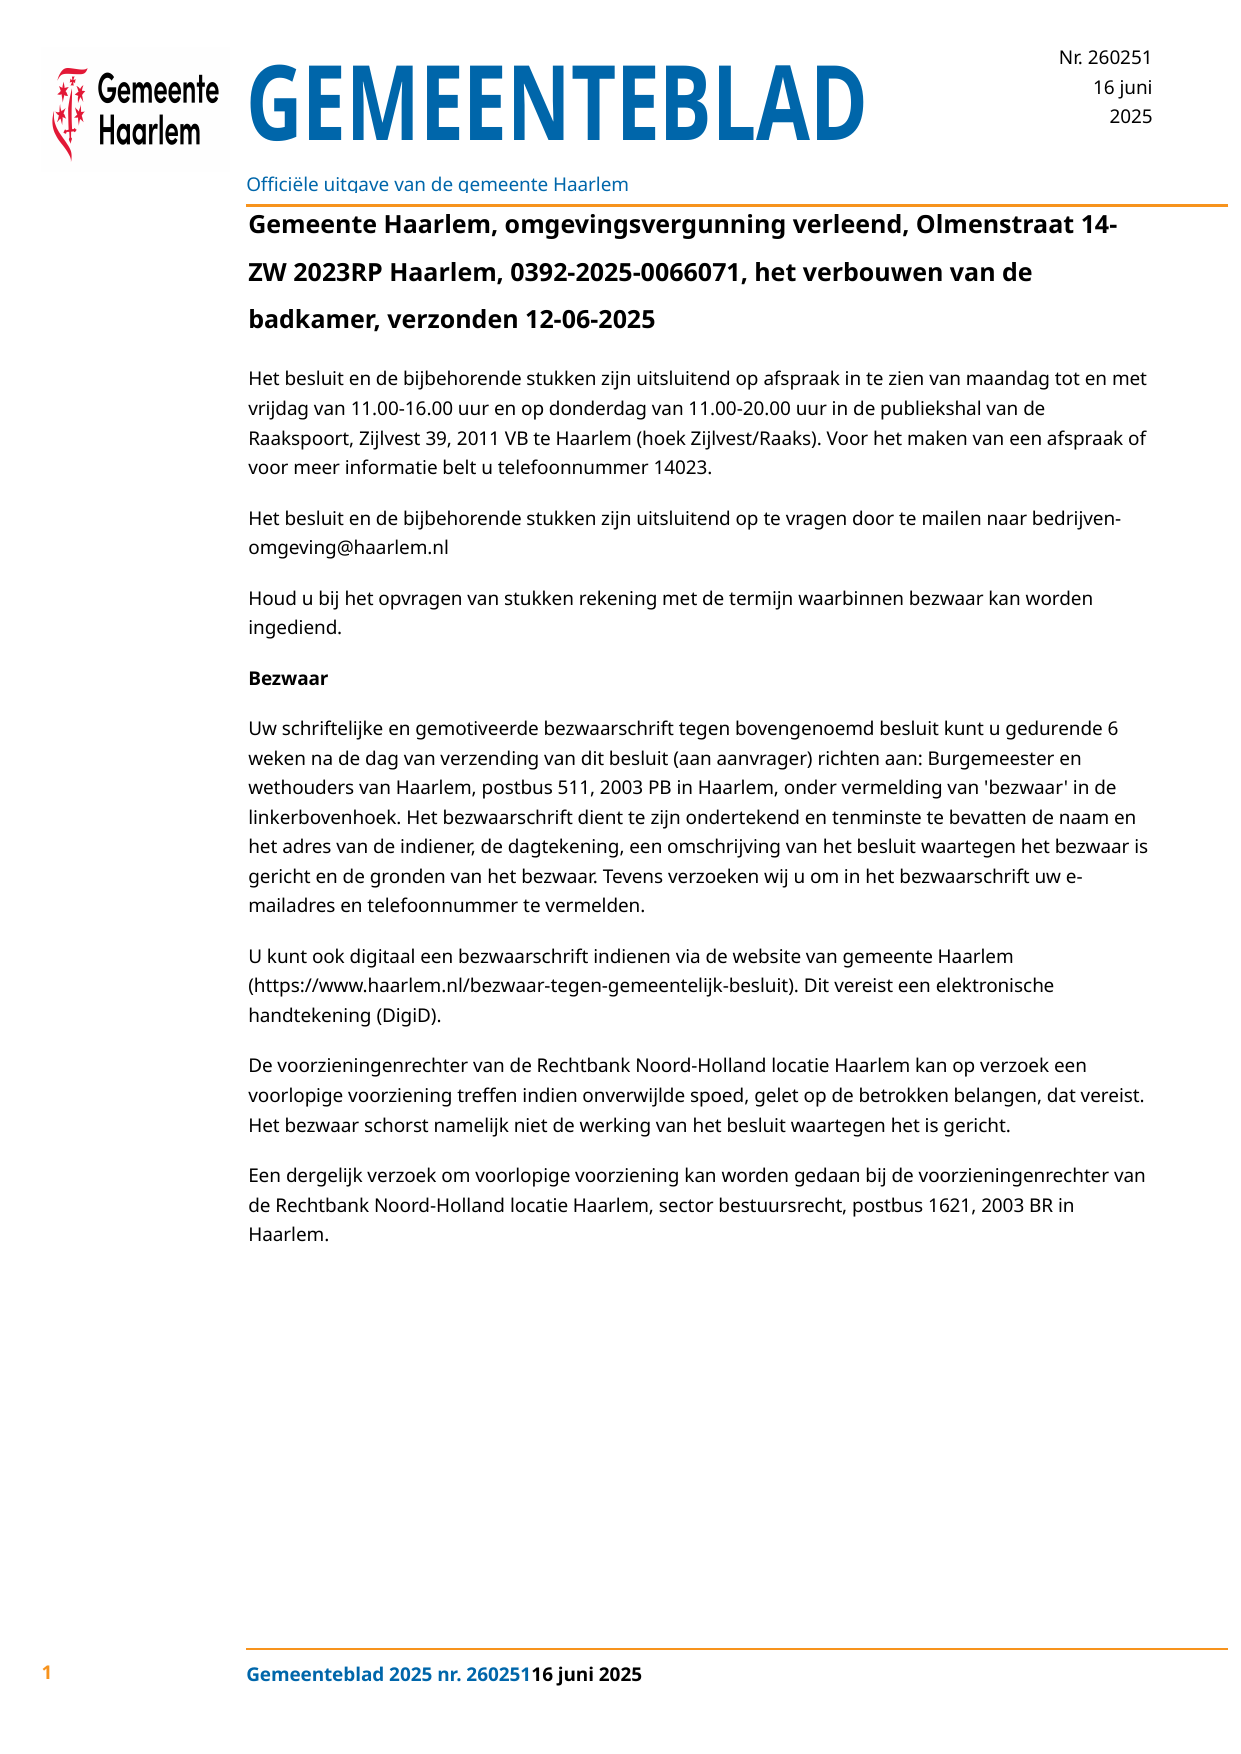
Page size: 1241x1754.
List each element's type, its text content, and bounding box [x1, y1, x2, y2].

picture [41, 47, 231, 172]
text De voorzieningenrechter van de Rechtbank Noord-Holland locatie Haarlem kan op verzoek een voorlopige voorziening treffen indien onverwijlde spoed, gelet op de betrokken belangen, dat vereist. Het bezwaar schorst namelijk niet de werking van het besluit waartegen het is gericht. [248, 1053, 1152, 1137]
text Gemeente Haarlem, omgevingsvergunning verleend, Olmenstraat 14-ZW 2023RP Haarlem, 0392-2025-0066071, het verbouwen van de badkamer, verzonden 12-06-2025 [248, 207, 1152, 336]
text Het besluit en de bijbehorende stukken zijn uitsluitend op afspraak in te zien van maandag tot en met vrijdag van 11.00-16.00 uur en op donderdag van 11.00-20.00 uur in de publiekshal van de Raakspoort, Zijlvest 39, 2011 VB te Haarlem (hoek Zijlvest/Raaks). Voor het maken van een afspraak of voor meer informatie belt u telefoonnummer 14023. [248, 366, 1152, 480]
text Uw schriftelijke en gemotiveerde bezwaarschrift tegen bovengenoemd besluit kunt u gedurende 6 weken na de dag van verzending van dit besluit (aan aanvrager) richten aan: Burgemeester en wethouders van Haarlem, postbus 511, 2003 PB in Haarlem, onder vermelding van 'bezwaar' in de linkerbovenhoek. Het bezwaarschrift dient te zijn ondertekend en tenminste te bevatten de naam en het adres van de indiener, de dagtekening, een omschrijving van het besluit waartegen het bezwaar is gericht en de gronden van het bezwaar. Tevens verzoeken wij u om in het bezwaarschrift uw e-mailadres en telefoonnummer te vermelden. [248, 715, 1152, 918]
text Bezwaar [248, 665, 1152, 690]
text U kunt ook digitaal een bezwaarschrift indienen via de website van gemeente Haarlem (https://www.haarlem.nl/bezwaar-tegen-gemeentelijk-besluit). Dit vereist een elektronische handtekening (DigiD). [248, 943, 1152, 1028]
text Een dergelijk verzoek om voorlopige voorziening kan worden gedaan bij de voorzieningenrechter van de Rechtbank Noord-Holland locatie Haarlem, sector bestuursrecht, postbus 1621, 2003 BR in Haarlem. [248, 1162, 1152, 1247]
text Het besluit en de bijbehorende stukken zijn uitsluitend op te vragen door te mailen naar bedrijven-omgeving@haarlem.nl [248, 505, 1152, 560]
text Houd u bij het opvragen van stukken rekening met de termijn waarbinnen bezwaar kan worden ingediend. [248, 585, 1152, 640]
